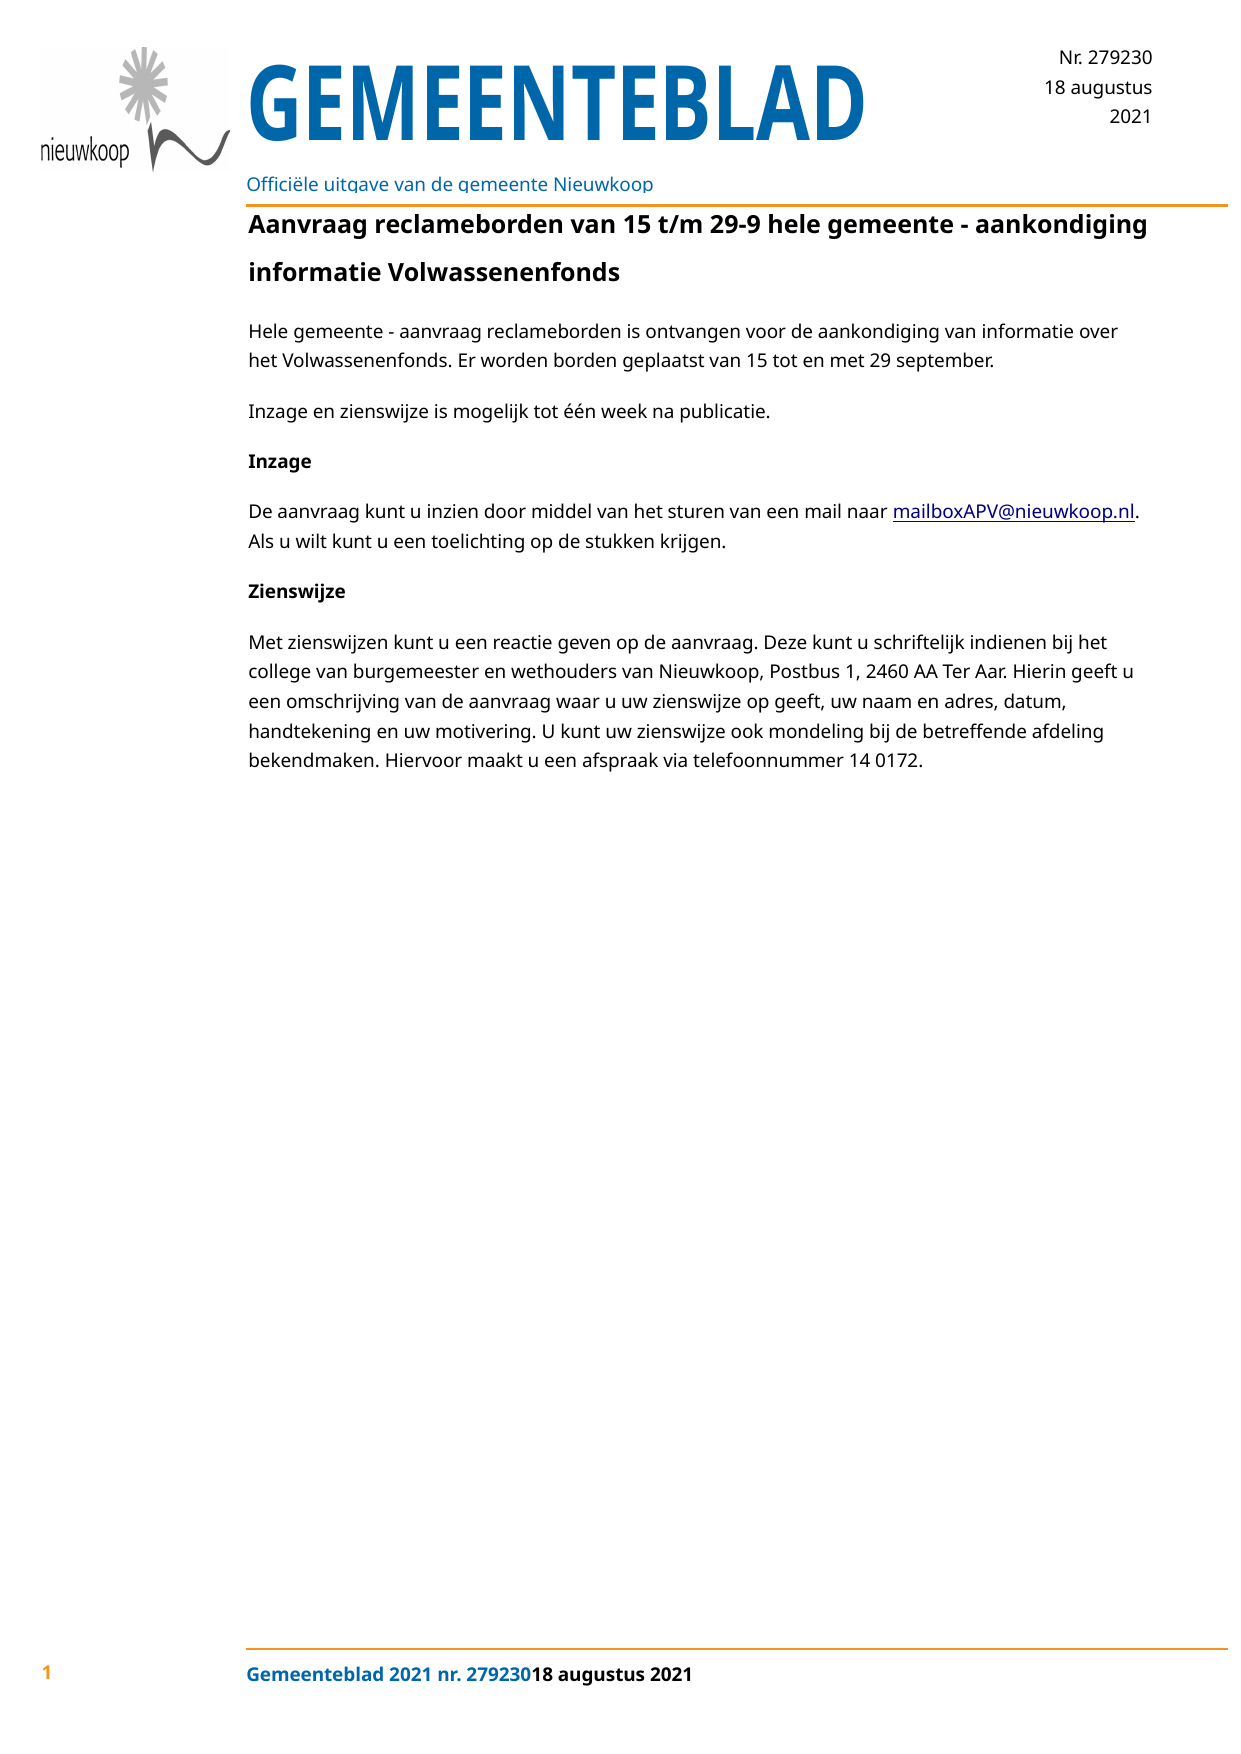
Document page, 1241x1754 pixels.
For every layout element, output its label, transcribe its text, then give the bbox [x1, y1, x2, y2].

text Aanvraag reclameborden van 15 t/m 29-9 hele gemeente - aankondiging informatie Volwassenenfonds [248, 207, 1152, 288]
text Inzage en zienswijze is mogelijk tot één week na publicatie. [248, 398, 1152, 424]
text Zienswijze [248, 579, 1152, 604]
text Inzage [248, 448, 1152, 474]
picture [41, 47, 231, 172]
text Hele gemeente - aanvraag reclameborden is ontvangen voor de aankondiging van informatie over het Volwassenenfonds. Er worden borden geplaatst van 15 tot en met 29 september. [248, 318, 1152, 373]
text Met zienswijzen kunt u een reactie geven op de aanvraag. Deze kunt u schriftelijk indienen bij het college van burgemeester en wethouders van Nieuwkoop, Postbus 1, 2460 AA Ter Aar. Hierin geeft u een omschrijving van de aanvraag waar u uw zienswijze op geeft, uw naam en adres, datum, handtekening en uw motivering. U kunt uw zienswijze ook mondeling bij de betreffende afdeling bekendmaken. Hiervoor maakt u een afspraak via telefoonnummer 14 0172. [248, 629, 1152, 773]
text De aanvraag kunt u inzien door middel van het sturen van een mail naar mailboxAPV@nieuwkoop.nl. Als u wilt kunt u een toelichting op de stukken krijgen. [248, 499, 1152, 554]
